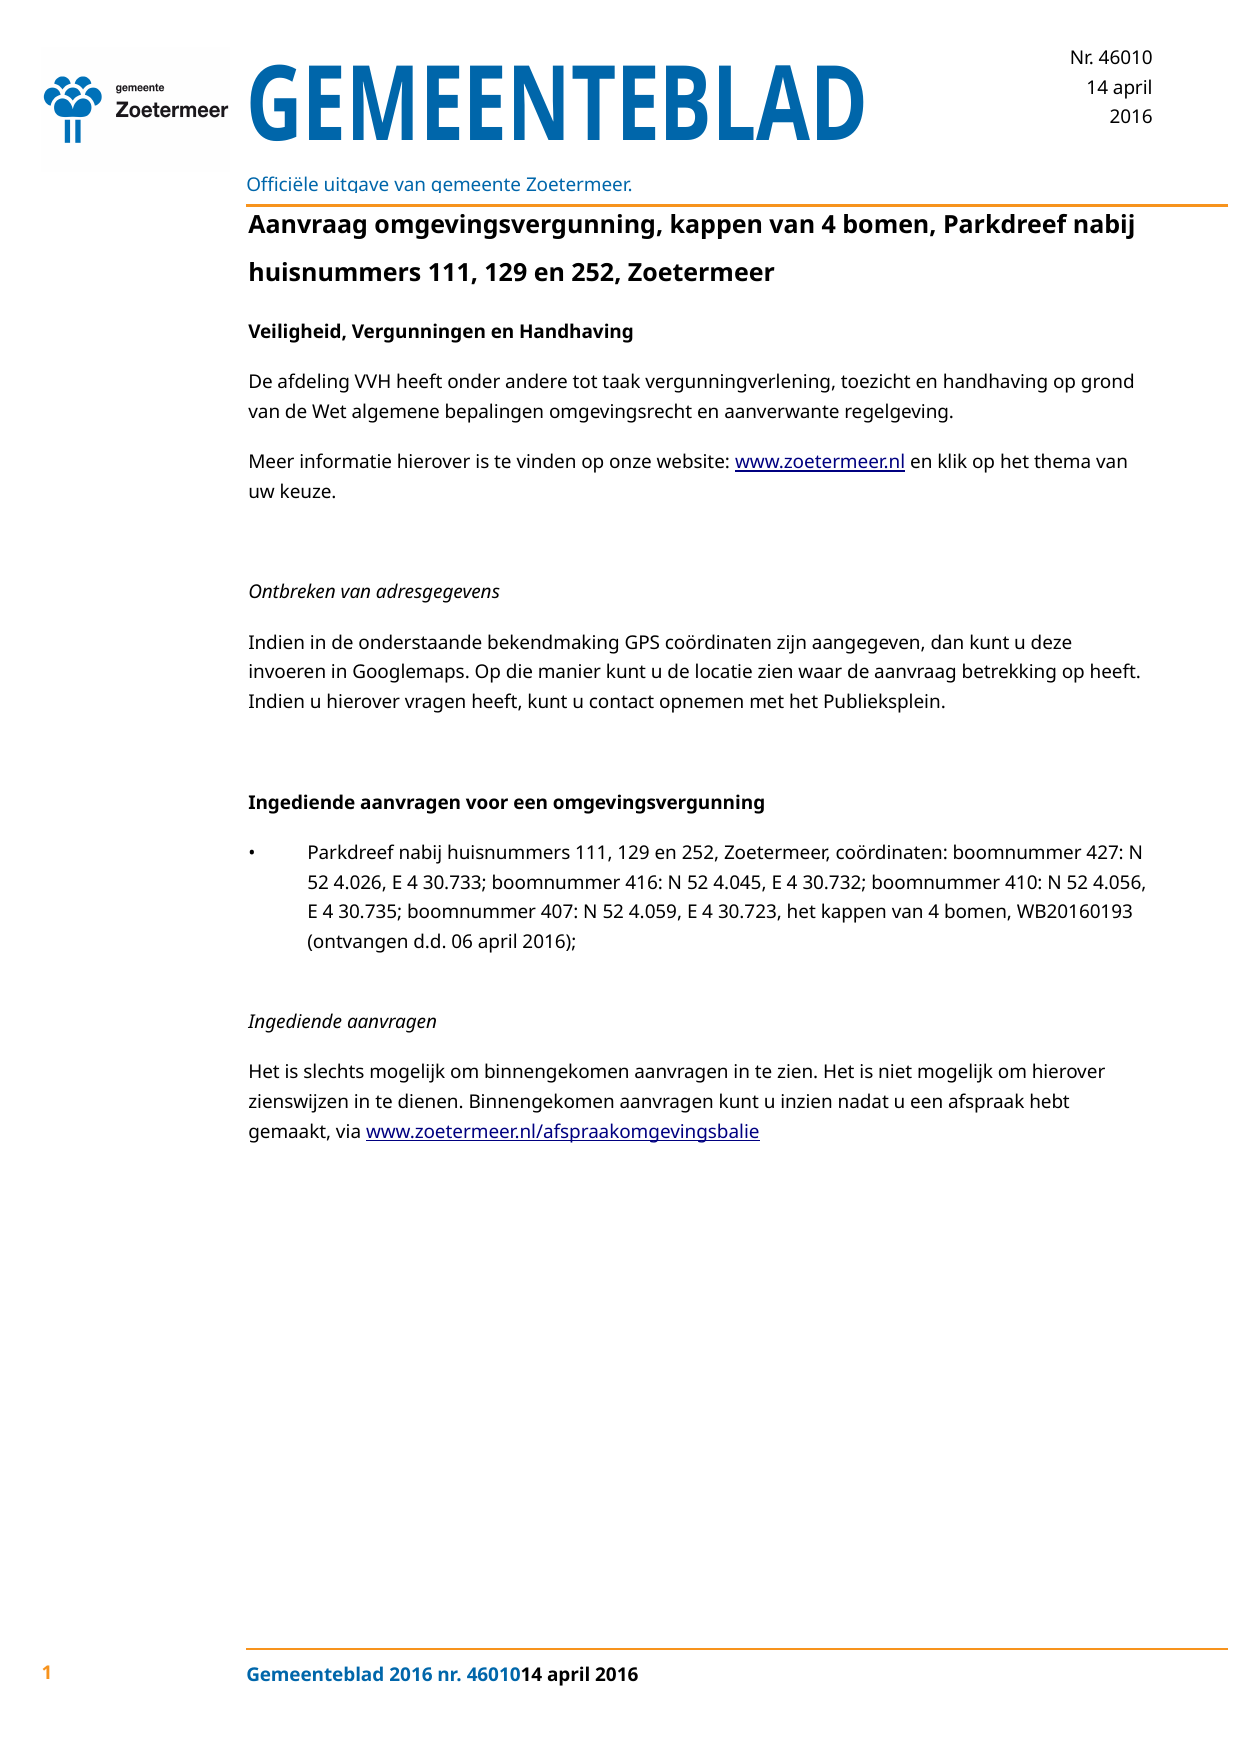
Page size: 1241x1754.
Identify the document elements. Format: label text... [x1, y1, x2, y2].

text Aanvraag omgevingsvergunning, kappen van 4 bomen, Parkdreef nabij huisnummers 111, 129 en 252, Zoetermeer [248, 207, 1152, 288]
text Veiligheid, Vergunningen en Handhaving [248, 318, 1152, 344]
text Ontbreken van adresgegevens [248, 579, 1152, 604]
picture [41, 47, 231, 172]
text De afdeling VVH heeft onder andere tot taak vergunningverlening, toezicht en handhaving op grond van de Wet algemene bepalingen omgevingsrecht en aanverwante regelgeving. [248, 368, 1152, 424]
text Indien in de onderstaande bekendmaking GPS coördinaten zijn aangegeven, dan kunt u deze invoeren in Googlemaps. Op die manier kunt u de locatie zien waar de aanvraag betrekking op heeft. Indien u hierover vragen heeft, kunt u contact opnemen met het Publieksplein. [248, 629, 1152, 714]
text Ingediende aanvragen [248, 1008, 1152, 1034]
list Parkdreef nabij huisnummers 111, 129 en 252, Zoetermeer, coördinaten: boomnummer 427: N 52 4.026, E 4 30.733; boomnummer 416: N 52 4.045, E 4 30.732; boomnummer 410: N 52 4.056, E 4 30.735; boomnummer 407: N 52 4.059, E 4 30.723, het kappen van 4 bomen, WB20160193 (ontvangen d.d. 06 april 2016); [248, 839, 1152, 954]
text Meer informatie hierover is te vinden op onze website: www.zoetermeer.nl en klik op het thema van uw keuze. [248, 448, 1152, 504]
text Ingediende aanvragen voor een omgevingsvergunning [248, 789, 1152, 815]
text Het is slechts mogelijk om binnengekomen aanvragen in te zien. Het is niet mogelijk om hierover zienswijzen in te dienen. Binnengekomen aanvragen kunt u inzien nadat u een afspraak hebt gemaakt, via www.zoetermeer.nl/afspraakomgevingsbalie [248, 1059, 1152, 1144]
